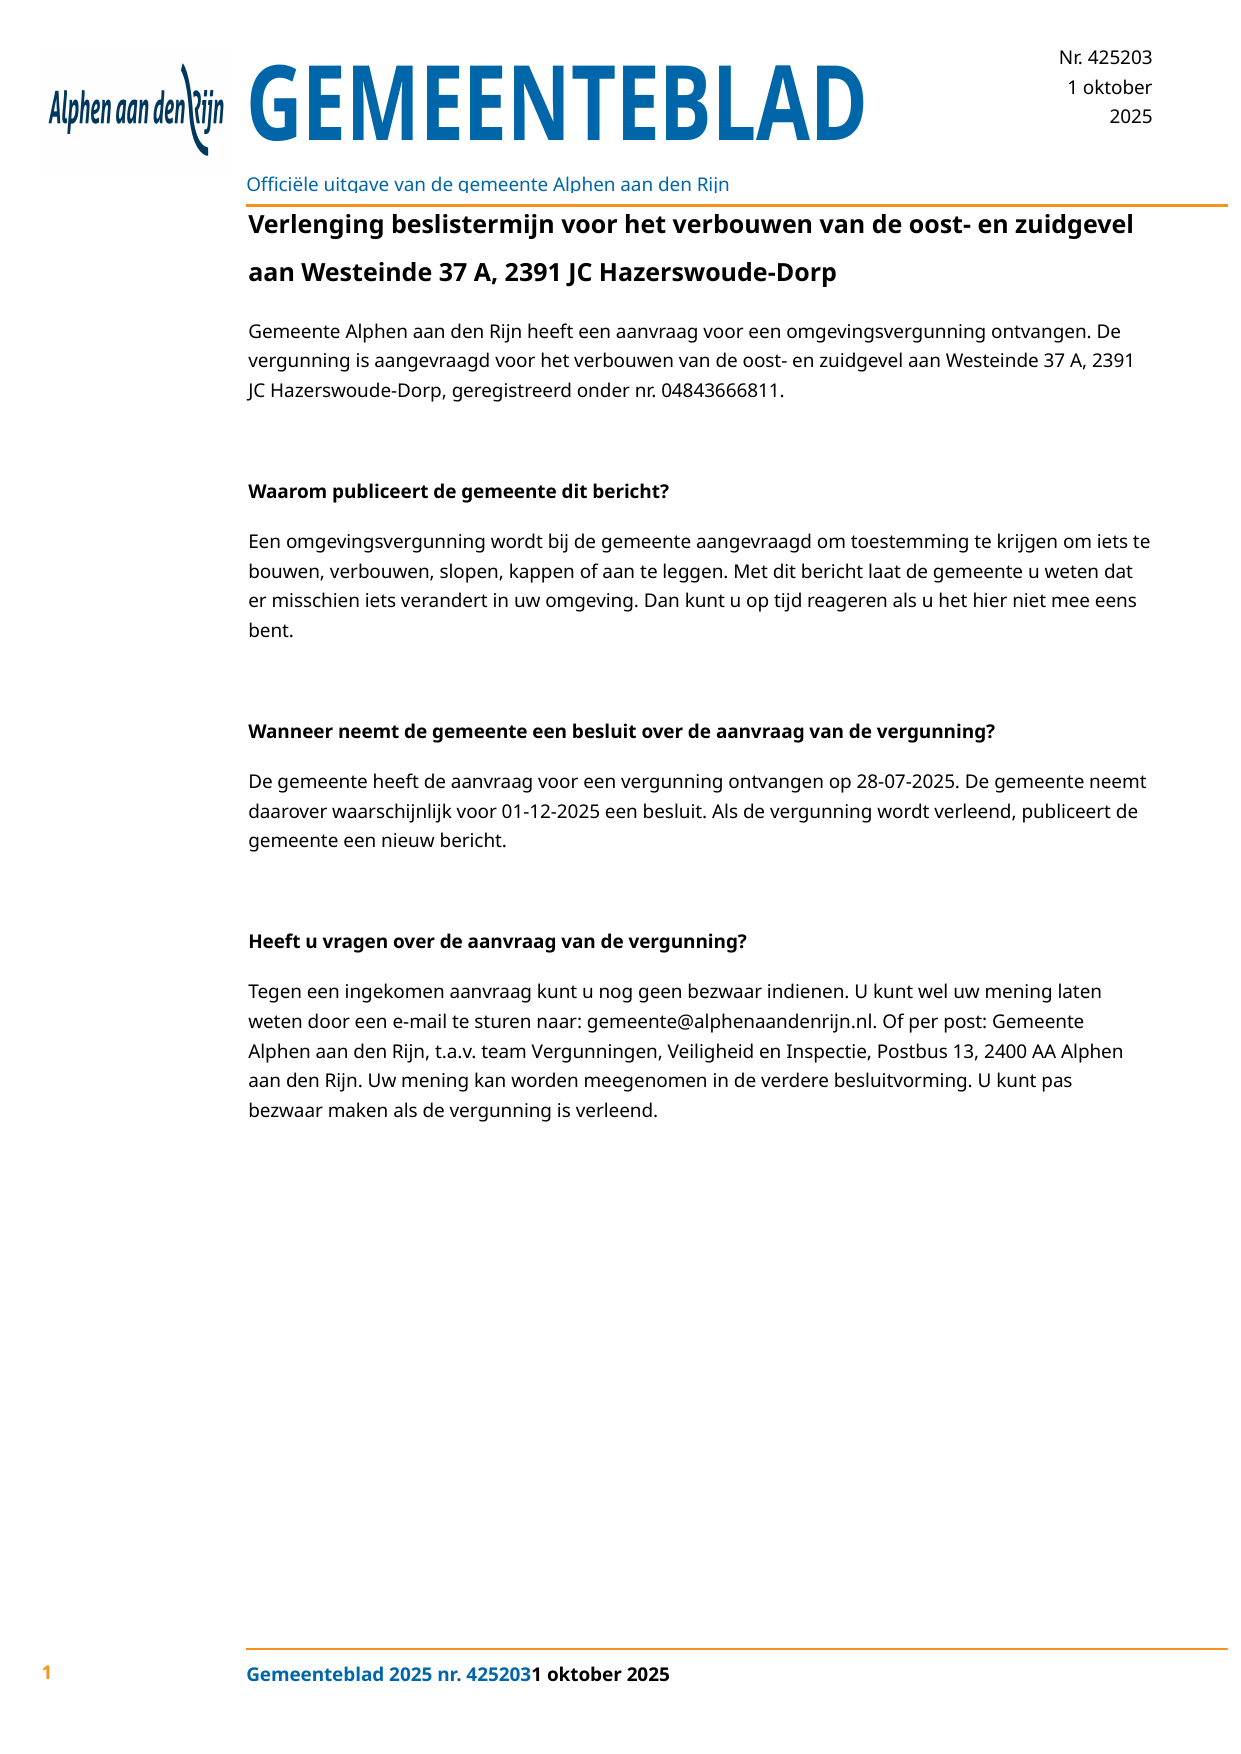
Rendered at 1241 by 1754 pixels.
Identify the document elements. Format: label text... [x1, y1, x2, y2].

text De gemeente heeft de aanvraag voor een vergunning ontvangen op 28-07-2025. De gemeente neemt daarover waarschijnlijk voor 01-12-2025 een besluit. Als de vergunning wordt verleend, publiceert de gemeente een nieuw bericht. [248, 768, 1152, 853]
text Heeft u vragen over de aanvraag van de vergunning? [248, 928, 1152, 954]
picture [41, 47, 231, 172]
text Een omgevingsvergunning wordt bij de gemeente aangevraagd om toestemming te krijgen om iets te bouwen, verbouwen, slopen, kappen of aan te leggen. Met dit bericht laat de gemeente u weten dat er misschien iets verandert in uw omgeving. Dan kunt u op tijd reageren als u het hier niet mee eens bent. [248, 528, 1152, 643]
text Wanneer neemt de gemeente een besluit over de aanvraag van de vergunning? [248, 718, 1152, 744]
text Gemeente Alphen aan den Rijn heeft een aanvraag voor een omgevingsvergunning ontvangen. De vergunning is aangevraagd voor het verbouwen van de oost- en zuidgevel aan Westeinde 37 A, 2391 JC Hazerswoude-Dorp, geregistreerd onder nr. 04843666811. [248, 318, 1152, 403]
text Verlenging beslistermijn voor het verbouwen van de oost- en zuidgevel aan Westeinde 37 A, 2391 JC Hazerswoude-Dorp [248, 207, 1152, 288]
text Waarom publiceert de gemeente dit bericht? [248, 478, 1152, 504]
text Tegen een ingekomen aanvraag kunt u nog geen bezwaar indienen. U kunt wel uw mening laten weten door een e-mail te sturen naar: gemeente@alphenaandenrijn.nl. Of per post: Gemeente Alphen aan den Rijn, t.a.v. team Vergunningen, Veiligheid en Inspectie, Postbus 13, 2400 AA Alphen aan den Rijn. Uw mening kan worden meegenomen in de verdere besluitvorming. U kunt pas bezwaar maken als de vergunning is verleend. [248, 979, 1152, 1123]
